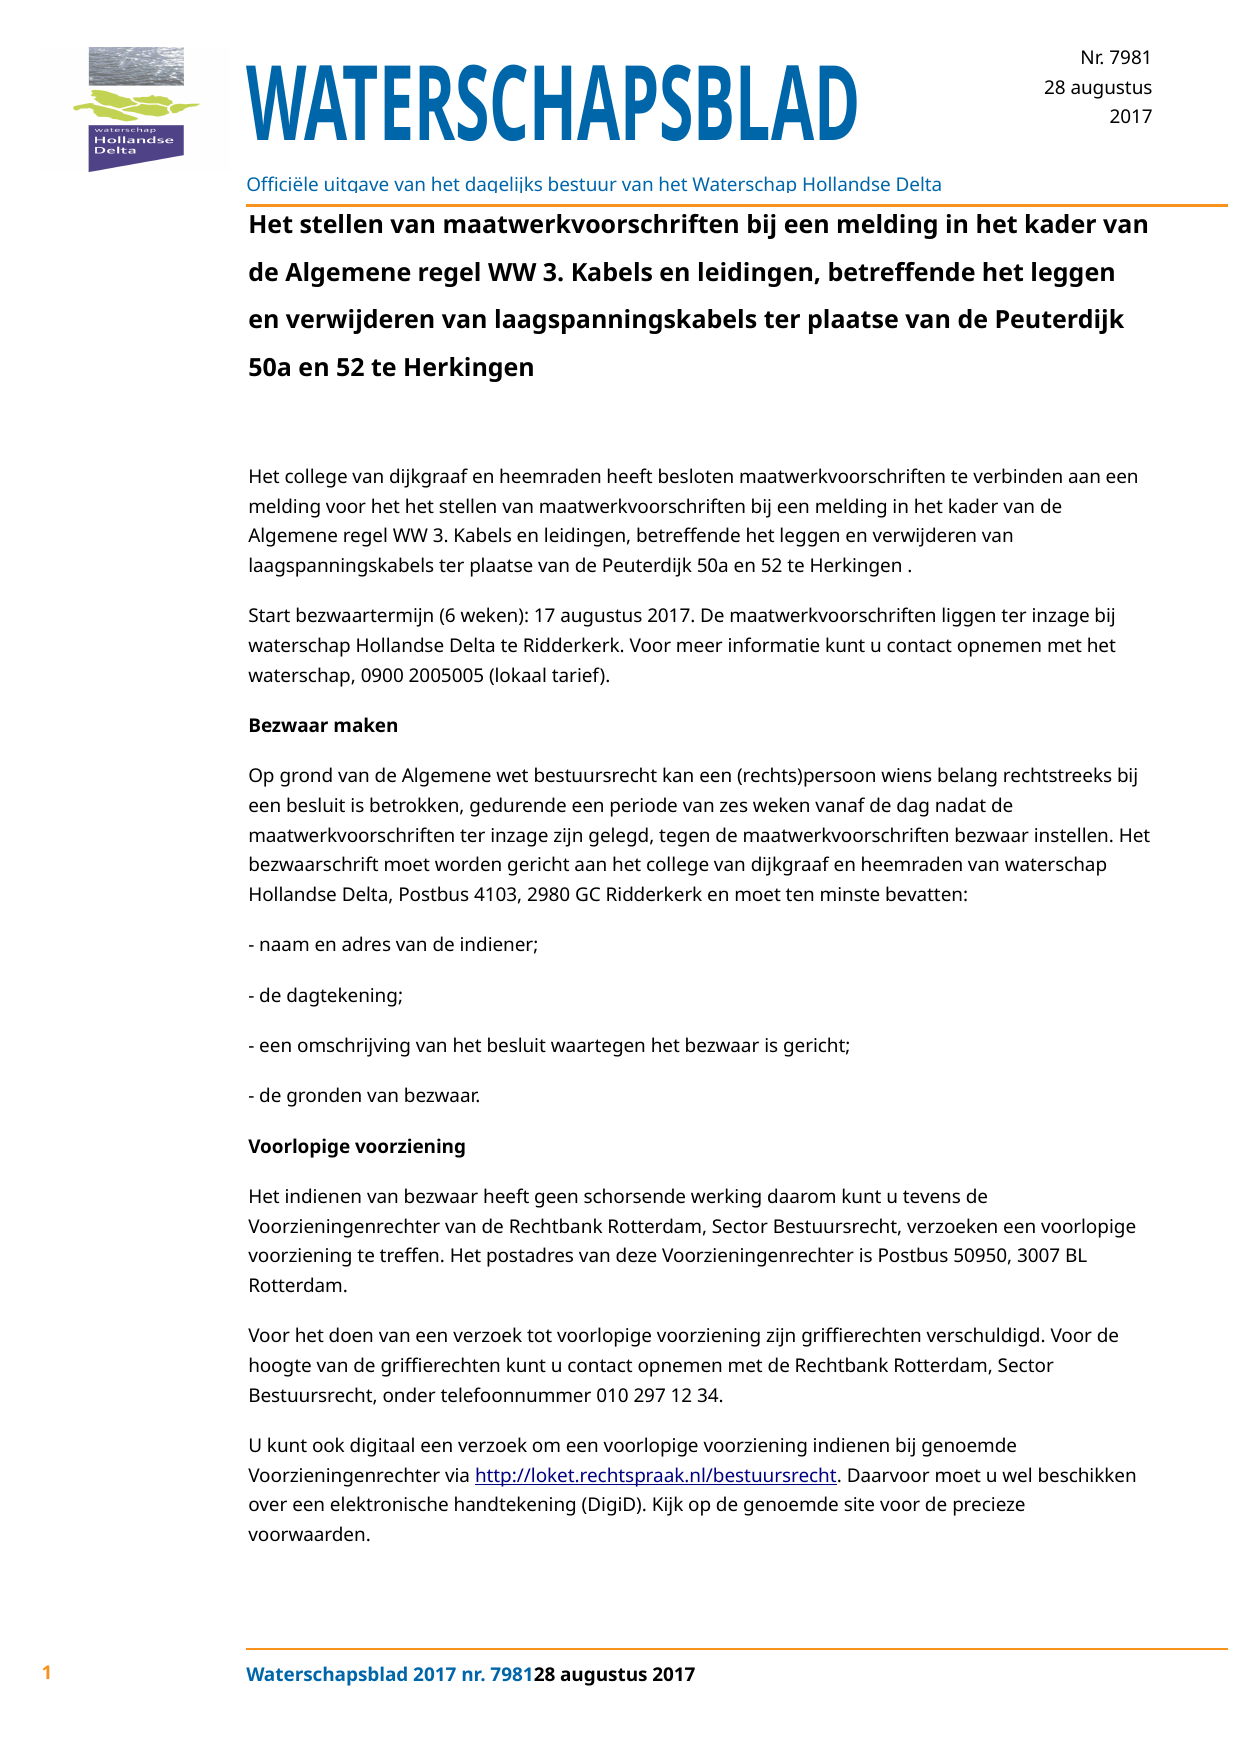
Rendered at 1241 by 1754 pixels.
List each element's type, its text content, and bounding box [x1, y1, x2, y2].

text U kunt ook digitaal een verzoek om een voorlopige voorziening indienen bij genoemde Voorzieningenrechter via http://loket.rechtspraak.nl/bestuursrecht. Daarvoor moet u wel beschikken over een elektronische handtekening (DigiD). Kijk op de genoemde site voor de precieze voorwaarden. [248, 1432, 1152, 1547]
picture [41, 47, 231, 172]
text Het stellen van maatwerkvoorschriften bij een melding in het kader van de Algemene regel WW 3. Kabels en leidingen, betreffende het leggen en verwijderen van laagspanningskabels ter plaatse van de Peuterdijk 50a en 52 te Herkingen [248, 207, 1152, 384]
text Voorlopige voorziening [248, 1133, 1152, 1159]
text Het indienen van bezwaar heeft geen schorsende werking daarom kunt u tevens de Voorzieningenrechter van de Rechtbank Rotterdam, Sector Bestuursrecht, verzoeken een voorlopige voorziening te treffen. Het postadres van deze Voorzieningenrechter is Postbus 50950, 3007 BL Rotterdam. [248, 1183, 1152, 1298]
text Start bezwaartermijn (6 weken): 17 augustus 2017. De maatwerkvoorschriften liggen ter inzage bij waterschap Hollandse Delta te Ridderkerk. Voor meer informatie kunt u contact opnemen met het waterschap, 0900 2005005 (lokaal tarief). [248, 603, 1152, 688]
text Voor het doen van een verzoek tot voorlopige voorziening zijn griffierechten verschuldigd. Voor de hoogte van de griffierechten kunt u contact opnemen met de Rechtbank Rotterdam, Sector Bestuursrecht, onder telefoonnummer 010 297 12 34. [248, 1323, 1152, 1408]
text Het college van dijkgraaf en heemraden heeft besloten maatwerkvoorschriften te verbinden aan een melding voor het het stellen van maatwerkvoorschriften bij een melding in het kader van de Algemene regel WW 3. Kabels en leidingen, betreffende het leggen en verwijderen van laagspanningskabels ter plaatse van de Peuterdijk 50a en 52 te Herkingen . [248, 463, 1152, 578]
text - een omschrijving van het besluit waartegen het bezwaar is gericht; [248, 1032, 1152, 1058]
text Bezwaar maken [248, 712, 1152, 738]
text - de gronden van bezwaar. [248, 1083, 1152, 1108]
text Op grond van de Algemene wet bestuursrecht kan een (rechts)persoon wiens belang rechtstreeks bij een besluit is betrokken, gedurende een periode van zes weken vanaf de dag nadat de maatwerkvoorschriften ter inzage zijn gelegd, tegen de maatwerkvoorschriften bezwaar instellen. Het bezwaarschrift moet worden gericht aan het college van dijkgraaf en heemraden van waterschap Hollandse Delta, Postbus 4103, 2980 GC Ridderkerk en moet ten minste bevatten: [248, 763, 1152, 907]
text - de dagtekening; [248, 982, 1152, 1008]
text - naam en adres van de indiener; [248, 931, 1152, 957]
